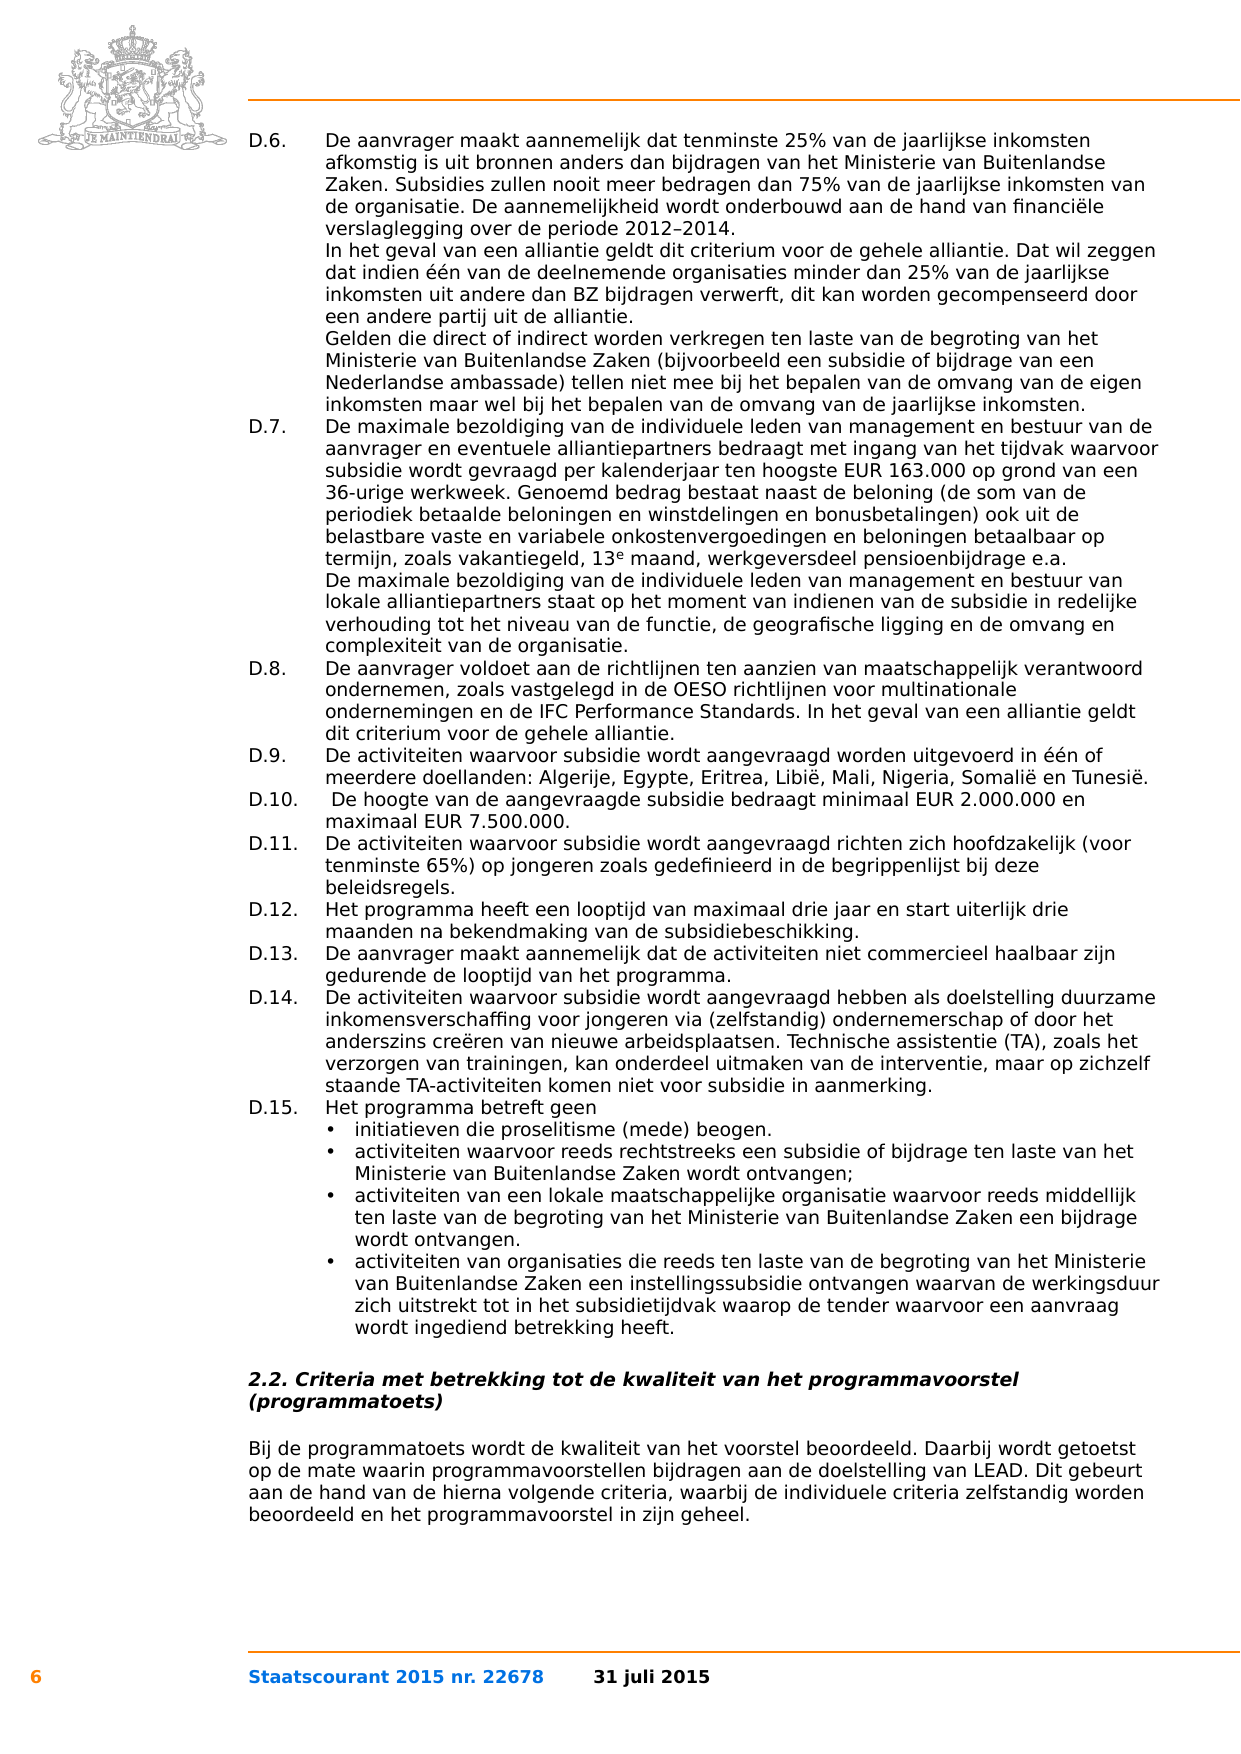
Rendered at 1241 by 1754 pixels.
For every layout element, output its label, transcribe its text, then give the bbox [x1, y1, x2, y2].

text De maximale bezoldiging van de individuele leden van management en bestuur van lokale alliantiepartners staat op het moment van indienen van de subsidie in redelijke verhouding tot het niveau van de functie, de geografische ligging en de omvang en complexiteit van de organisatie. [325, 569, 1163, 657]
text D.15. Het programma betreft geen [248, 1097, 1163, 1119]
text • activiteiten van een lokale maatschappelijke organisatie waarvoor reeds middellijk ten laste van de begroting van het Ministerie van Buitenlandse Zaken een bijdrage wordt ontvangen. [325, 1185, 1163, 1251]
text • initiatieven die proselitisme (mede) beogen. [325, 1119, 1163, 1141]
text In het geval van een alliantie geldt dit criterium voor de gehele alliantie. Dat wil zeggen dat indien één van de deelnemende organisaties minder dan 25% van de jaarlijkse inkomsten uit andere dan BZ bijdragen verwerft, dit kan worden gecompenseerd door een andere partij uit de alliantie. [325, 240, 1163, 328]
text D.6. De aanvrager maakt aannemelijk dat tenminste 25% van de jaarlijkse inkomsten afkomstig is uit bronnen anders dan bijdragen van het Ministerie van Buitenlandse Zaken. Subsidies zullen nooit meer bedragen dan 75% van de jaarlijkse inkomsten van de organisatie. De aannemelijkheid wordt onderbouwd aan de hand van financiële verslaglegging over de periode 2012–2014. [248, 130, 1163, 240]
text D.14. De activiteiten waarvoor subsidie wordt aangevraagd hebben als doelstelling duurzame inkomensverschaffing voor jongeren via (zelfstandig) ondernemerschap of door het anderszins creëren van nieuwe arbeidsplaatsen. Technische assistentie (TA), zoals het verzorgen van trainingen, kan onderdeel uitmaken van de interventie, maar op zichzelf staande TA-activiteiten komen niet voor subsidie in aanmerking. [248, 987, 1163, 1097]
text D.12. Het programma heeft een looptijd van maximaal drie jaar en start uiterlijk drie maanden na bekendmaking van de subsidiebeschikking. [248, 899, 1163, 943]
text • activiteiten waarvoor reeds rechtstreeks een subsidie of bijdrage ten laste van het Ministerie van Buitenlandse Zaken wordt ontvangen; [325, 1141, 1163, 1185]
text D.8. De aanvrager voldoet aan de richtlijnen ten aanzien van maatschappelijk verantwoord ondernemen, zoals vastgelegd in de OESO richtlijnen voor multinationale ondernemingen en de IFC Performance Standards. In het geval van een alliantie geldt dit criterium voor de gehele alliantie. [248, 657, 1163, 745]
text Bij de programmatoets wordt de kwaliteit van het voorstel beoordeeld. Daarbij wordt getoetst op de mate waarin programmavoorstellen bijdragen aan de doelstelling van LEAD. Dit gebeurt aan de hand van de hierna volgende criteria, waarbij de individuele criteria zelfstandig worden beoordeeld en het programmavoorstel in zijn geheel. [248, 1438, 1163, 1526]
text D.13. De aanvrager maakt aannemelijk dat de activiteiten niet commercieel haalbaar zijn gedurende de looptijd van het programma. [248, 943, 1163, 987]
text Gelden die direct of indirect worden verkregen ten laste van de begroting van het Ministerie van Buitenlandse Zaken (bijvoorbeeld een subsidie of bijdrage van een Nederlandse ambassade) tellen niet mee bij het bepalen van de omvang van de eigen inkomsten maar wel bij het bepalen van de omvang van de jaarlijkse inkomsten. [325, 328, 1163, 416]
text D.11. De activiteiten waarvoor subsidie wordt aangevraagd richten zich hoofdzakelijk (voor tenminste 65%) op jongeren zoals gedefinieerd in de begrippenlijst bij deze beleidsregels. [248, 833, 1163, 899]
text D.7. De maximale bezoldiging van de individuele leden van management en bestuur van de aanvrager en eventuele alliantiepartners bedraagt met ingang van het tijdvak waarvoor subsidie wordt gevraagd per kalenderjaar ten hoogste EUR 163.000 op grond van een 36-urige werkweek. Genoemd bedrag bestaat naast de beloning (de som van de periodiek betaalde beloningen en winstdelingen en bonusbetalingen) ook uit de belastbare vaste en variabele onkostenvergoedingen en beloningen betaalbaar op termijn, zoals vakantiegeld, 13e maand, werkgeversdeel pensioenbijdrage e.a. [248, 416, 1163, 569]
text D.10. De hoogte van de aangevraagde subsidie bedraagt minimaal EUR 2.000.000 en maximaal EUR 7.500.000. [248, 789, 1163, 833]
subtitle 2.2. Criteria met betrekking tot de kwaliteit van het programmavoorstel (programmatoets) [248, 1369, 1163, 1413]
picture [38, 25, 227, 150]
text • activiteiten van organisaties die reeds ten laste van de begroting van het Ministerie van Buitenlandse Zaken een instellingssubsidie ontvangen waarvan de werkingsduur zich uitstrekt tot in het subsidietijdvak waarop de tender waarvoor een aanvraag wordt ingediend betrekking heeft. [325, 1251, 1163, 1339]
text D.9. De activiteiten waarvoor subsidie wordt aangevraagd worden uitgevoerd in één of meerdere doellanden: Algerije, Egypte, Eritrea, Libië, Mali, Nigeria, Somalië en Tunesië. [248, 745, 1163, 789]
